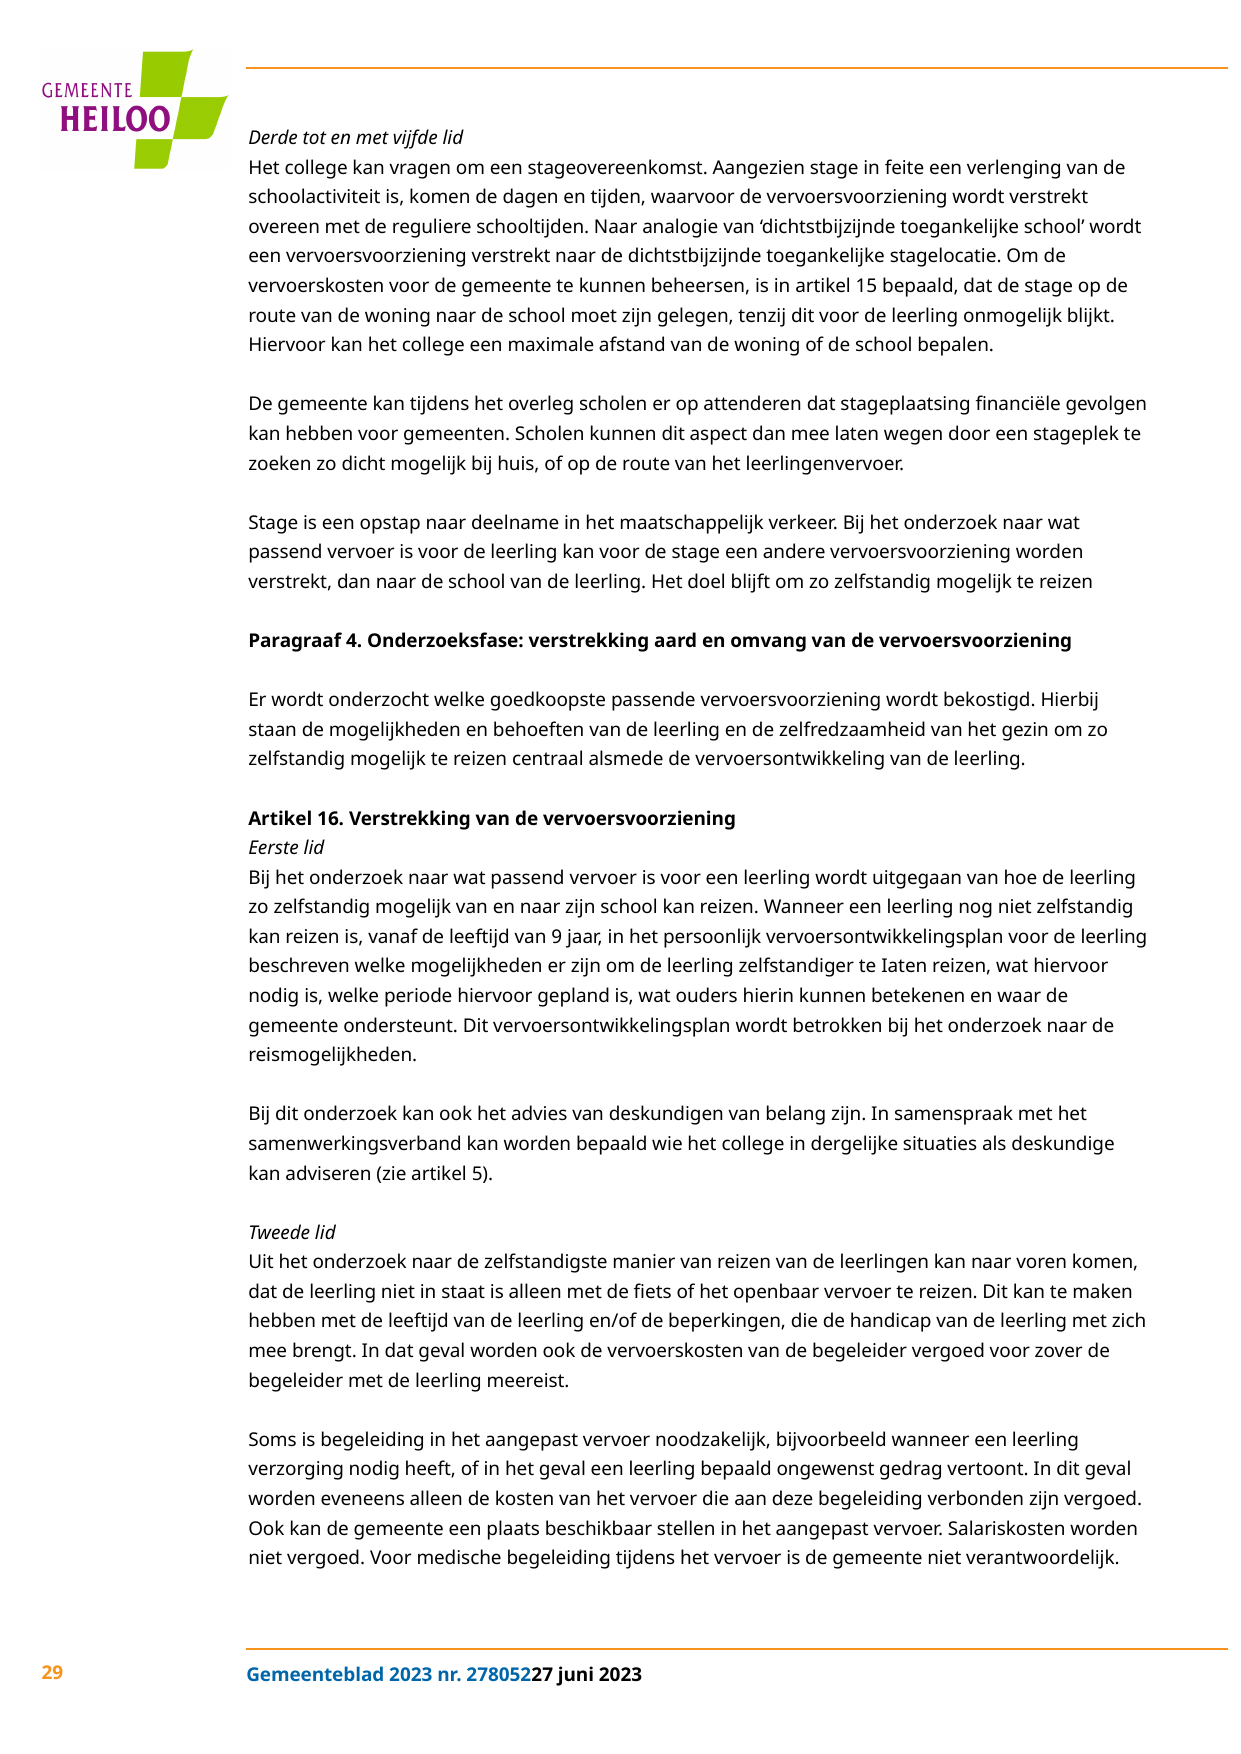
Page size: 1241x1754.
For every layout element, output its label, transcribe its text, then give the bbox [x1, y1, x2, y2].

text Bij dit onderzoek kan ook het advies van deskundigen van belang zijn. In samenspraak met het samenwerkingsverband kan worden bepaald wie het college in dergelijke situaties als deskundige kan adviseren (zie artikel 5). [248, 1101, 1152, 1186]
text Stage is een opstap naar deelname in het maatschappelijk verkeer. Bij het onderzoek naar wat passend vervoer is voor de leerling kan voor de stage een andere vervoersvoorziening worden verstrekt, dan naar de school van de leerling. Het doel blijft om zo zelfstandig mogelijk te reizen [248, 509, 1152, 594]
text Bij het onderzoek naar wat passend vervoer is voor een leerling wordt uitgegaan van hoe de leerling zo zelfstandig mogelijk van en naar zijn school kan reizen. Wanneer een leerling nog niet zelfstandig kan reizen is, vanaf de leeftijd van 9 jaar, in het persoonlijk vervoersontwikkelingsplan voor de leerling beschreven welke mogelijkheden er zijn om de leerling zelfstandiger te Iaten reizen, wat hiervoor nodig is, welke periode hiervoor gepland is, wat ouders hierin kunnen betekenen en waar de gemeente ondersteunt. Dit vervoersontwikkelingsplan wordt betrokken bij het onderzoek naar de reismogelijkheden. [248, 864, 1152, 1067]
text Soms is begeleiding in het aangepast vervoer noodzakelijk, bijvoorbeeld wanneer een leerling verzorging nodig heeft, of in het geval een leerling bepaald ongewenst gedrag vertoont. In dit geval worden eveneens alleen de kosten van het vervoer die aan deze begeleiding verbonden zijn vergoed. Ook kan de gemeente een plaats beschikbaar stellen in het aangepast vervoer. Salariskosten worden niet vergoed. Voor medische begeleiding tijdens het vervoer is de gemeente niet verantwoordelijk. [248, 1426, 1152, 1570]
text Hiervoor kan het college een maximale afstand van de woning of de school bepalen. [248, 331, 1152, 357]
text De gemeente kan tijdens het overleg scholen er op attenderen dat stageplaatsing financiële gevolgen kan hebben voor gemeenten. Scholen kunnen dit aspect dan mee laten wegen door een stageplek te zoeken zo dicht mogelijk bij huis, of op de route van het leerlingenvervoer. [248, 391, 1152, 476]
text Uit het onderzoek naar de zelfstandigste manier van reizen van de leerlingen kan naar voren komen, dat de leerling niet in staat is alleen met de fiets of het openbaar vervoer te reizen. Dit kan te maken hebben met de leeftijd van de leerling en/of de beperkingen, die de handicap van de leerling met zich mee brengt. In dat geval worden ook de vervoerskosten van de begeleider vergoed voor zover de begeleider met de leerling meereist. [248, 1248, 1152, 1393]
text Het college kan vragen om een stageovereenkomst. Aangezien stage in feite een verlenging van de schoolactiviteit is, komen de dagen en tijden, waarvoor de vervoersvoorziening wordt verstrekt overeen met de reguliere schooltijden. Naar analogie van ‘dichtstbijzijnde toegankelijke school’ wordt een vervoersvoorziening verstrekt naar de dichtstbijzijnde toegankelijke stagelocatie. Om de vervoerskosten voor de gemeente te kunnen beheersen, is in artikel 15 bepaald, dat de stage op de route van de woning naar de school moet zijn gelegen, tenzij dit voor de leerling onmogelijk blijkt. [248, 154, 1152, 328]
text Paragraaf 4. Onderzoeksfase: verstrekking aard en omvang van de vervoersvoorziening [248, 627, 1152, 653]
picture [41, 47, 231, 172]
text Artikel 16. Verstrekking van de vervoersvoorziening [248, 805, 1152, 831]
text Tweede lid [248, 1219, 1152, 1245]
text Er wordt onderzocht welke goedkoopste passende vervoersvoorziening wordt bekostigd. Hierbij staan de mogelijkheden en behoeften van de leerling en de zelfredzaamheid van het gezin om zo zelfstandig mogelijk te reizen centraal alsmede de vervoersontwikkeling van de leerling. [248, 686, 1152, 771]
text Eerste lid [248, 834, 1152, 860]
text Derde tot en met vijfde lid [248, 124, 1152, 150]
